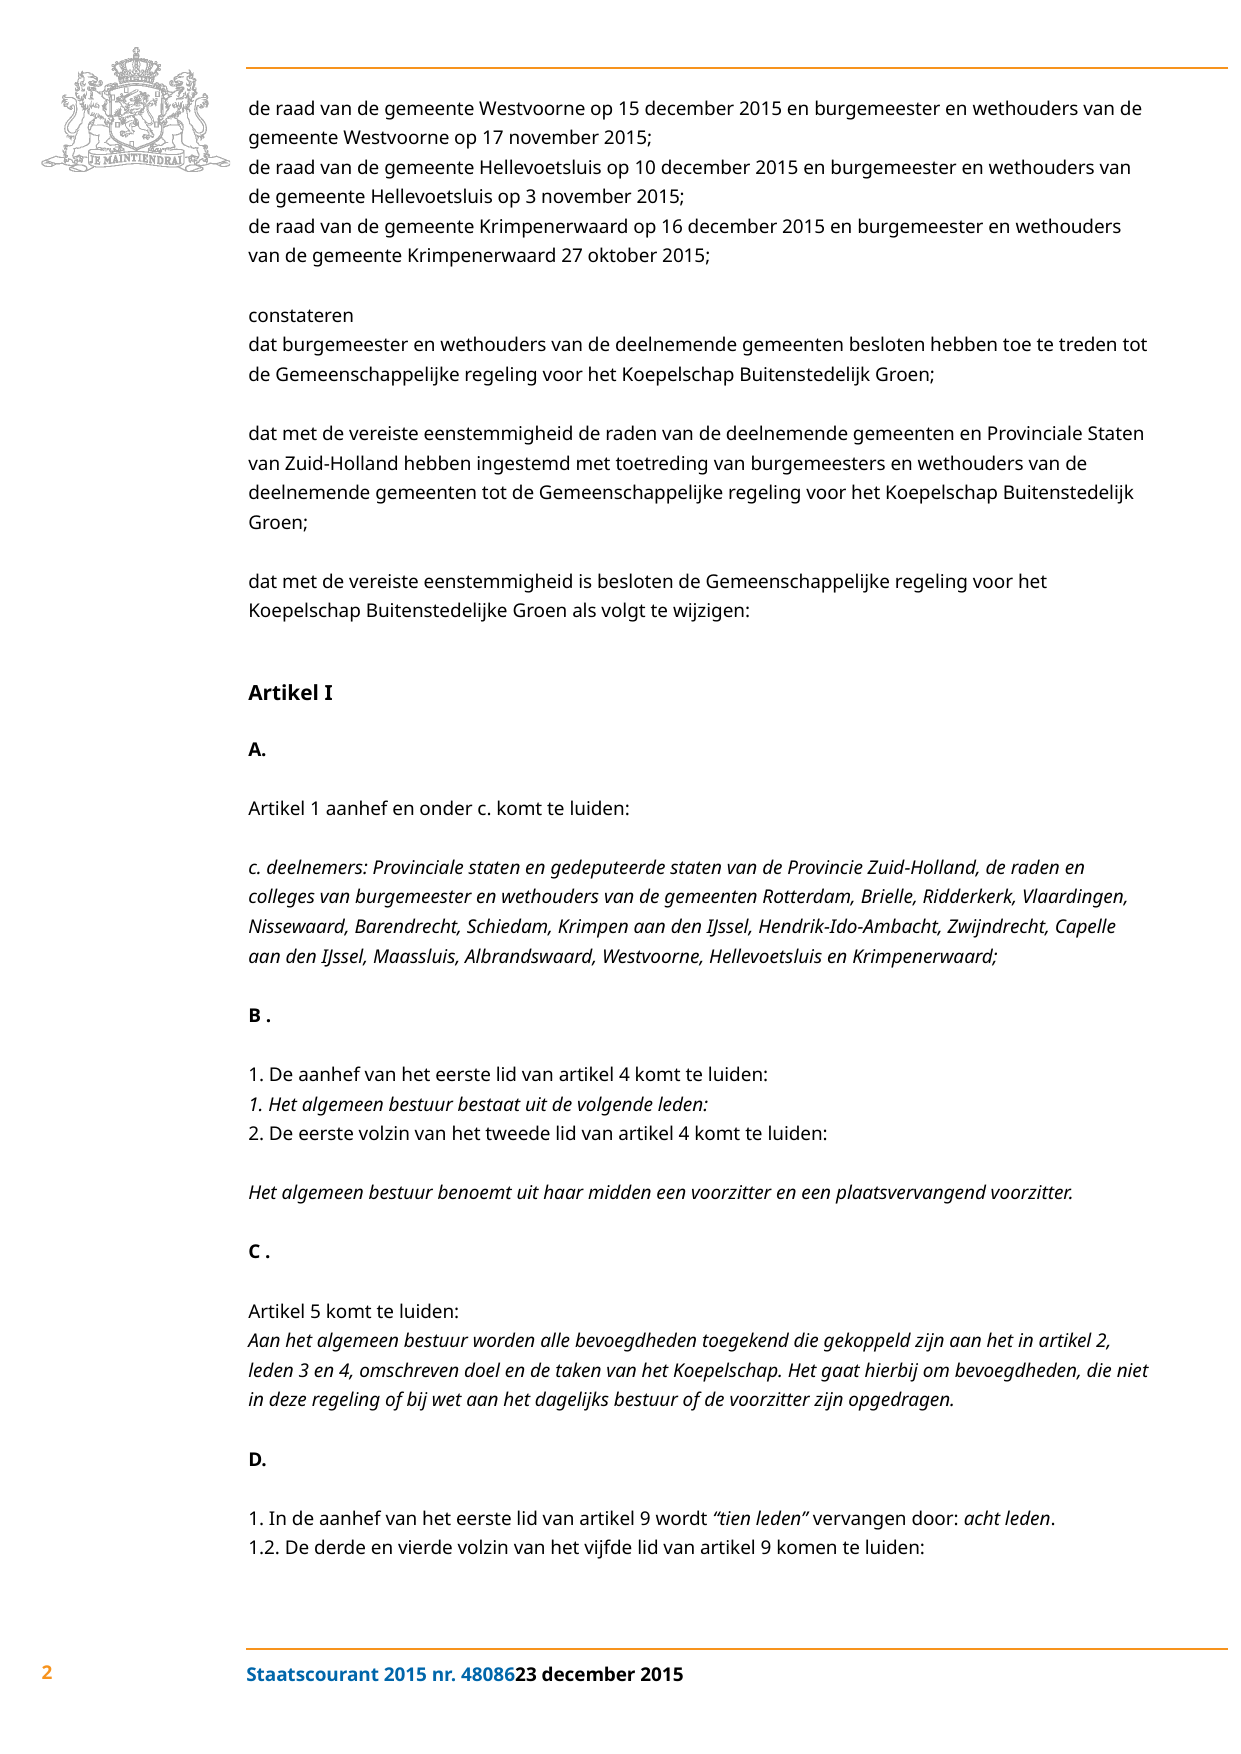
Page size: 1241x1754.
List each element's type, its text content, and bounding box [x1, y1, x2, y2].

text B . [248, 1002, 1152, 1028]
text 1. In de aanhef van het eerste lid van artikel 9 wordt “tien leden” vervangen door: acht leden. [248, 1505, 1152, 1531]
text constateren [248, 302, 1152, 328]
text de raad van de gemeente Krimpenerwaard op 16 december 2015 en burgemeester en wethouders van de gemeente Krimpenerwaard 27 oktober 2015; [248, 213, 1152, 268]
picture [41, 47, 231, 172]
text Artikel 5 komt te luiden: [248, 1298, 1152, 1323]
text dat met de vereiste eenstemmigheid is besloten de Gemeenschappelijke regeling voor het Koepelschap Buitenstedelijke Groen als volgt te wijzigen: [248, 568, 1152, 623]
text C . [248, 1239, 1152, 1264]
text 2. De eerste volzin van het tweede lid van artikel 4 komt te luiden: [248, 1120, 1152, 1146]
text Artikel I [248, 678, 1152, 706]
text 1. Het algemeen bestuur bestaat uit de volgende leden: [248, 1091, 1152, 1116]
text Aan het algemeen bestuur worden alle bevoegdheden toegekend die gekoppeld zijn aan het in artikel 2, leden 3 en 4, omschreven doel en de taken van het Koepelschap. Het gaat hierbij om bevoegdheden, die niet in deze regeling of bij wet aan het dagelijks bestuur of de voorzitter zijn opgedragen. [248, 1327, 1152, 1412]
text Artikel 1 aanhef en onder c. komt te luiden: [248, 795, 1152, 821]
text Het algemeen bestuur benoemt uit haar midden een voorzitter en een plaatsvervangend voorzitter. [248, 1179, 1152, 1205]
text dat met de vereiste eenstemmigheid de raden van de deelnemende gemeenten en Provinciale Staten van Zuid-Holland hebben ingestemd met toetreding van burgemeesters en wethouders van de deelnemende gemeenten tot de Gemeenschappelijke regeling voor het Koepelschap Buitenstedelijk Groen; [248, 420, 1152, 535]
text de raad van de gemeente Hellevoetsluis op 10 december 2015 en burgemeester en wethouders van de gemeente Hellevoetsluis op 3 november 2015; [248, 154, 1152, 209]
text c. deelnemers: Provinciale staten en gedeputeerde staten van de Provincie Zuid-Holland, de raden en colleges van burgemeester en wethouders van de gemeenten Rotterdam, Brielle, Ridderkerk, Vlaardingen, Nissewaard, Barendrecht, Schiedam, Krimpen aan den IJssel, Hendrik-Ido-Ambacht, Zwijndrecht, Capelle aan den IJssel, Maassluis, Albrandswaard, Westvoorne, Hellevoetsluis en Krimpenerwaard; [248, 854, 1152, 968]
text 1.2. De derde en vierde volzin van het vijfde lid van artikel 9 komen te luiden: [248, 1534, 1152, 1560]
text A. [248, 736, 1152, 761]
text de raad van de gemeente Westvoorne op 15 december 2015 en burgemeester en wethouders van de gemeente Westvoorne op 17 november 2015; [248, 95, 1152, 150]
text 1. De aanhef van het eerste lid van artikel 4 komt te luiden: [248, 1061, 1152, 1087]
text dat burgemeester en wethouders van de deelnemende gemeenten besloten hebben toe te treden tot de Gemeenschappelijke regeling voor het Koepelschap Buitenstedelijk Groen; [248, 331, 1152, 387]
text D. [248, 1446, 1152, 1471]
